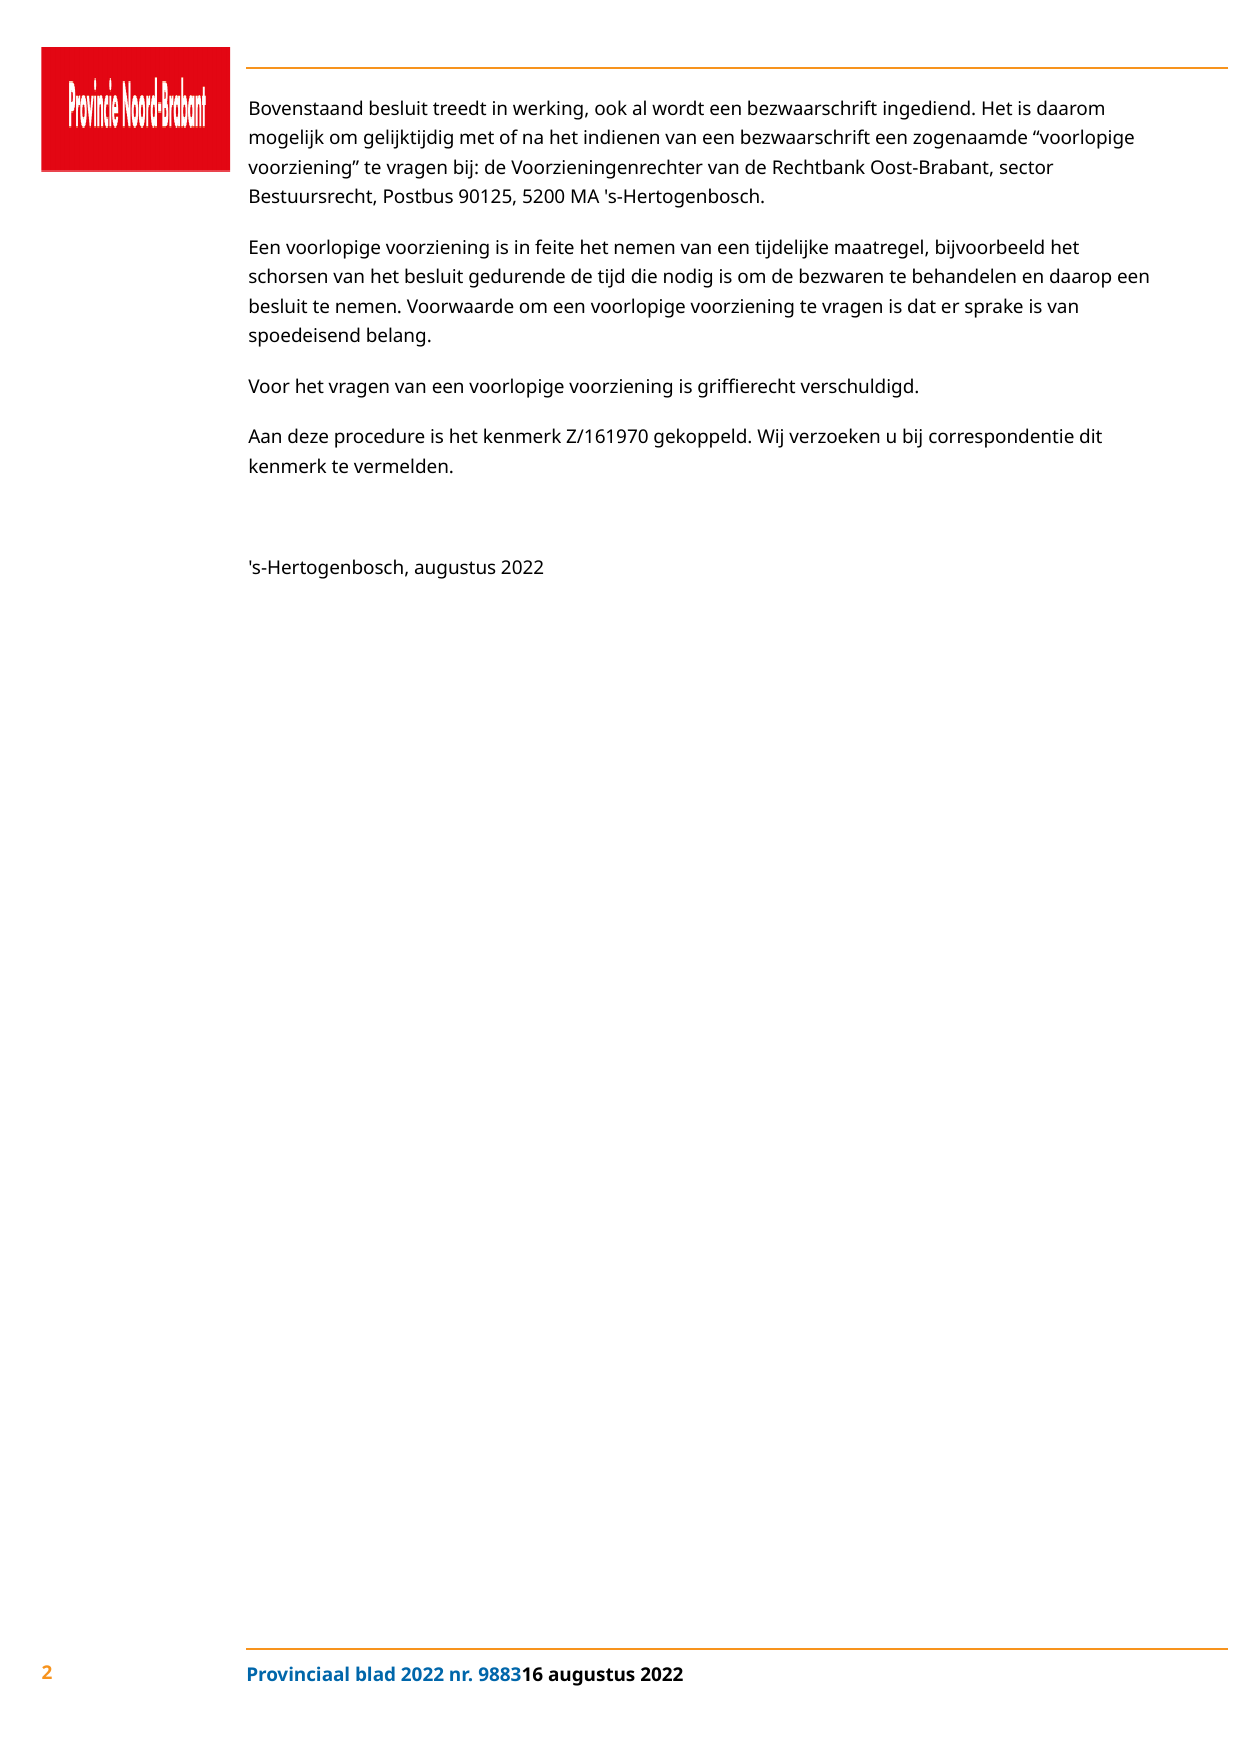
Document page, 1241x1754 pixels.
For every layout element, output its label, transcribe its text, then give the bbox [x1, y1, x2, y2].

picture [41, 47, 231, 172]
text 's-Hertogenbosch, augustus 2022 [248, 554, 1152, 580]
text Bovenstaand besluit treedt in werking, ook al wordt een bezwaarschrift ingediend. Het is daarom mogelijk om gelijktijdig met of na het indienen van een bezwaarschrift een zogenaamde “voorlopige voorziening” te vragen bij: de Voorzieningenrechter van de Rechtbank Oost-Brabant, sector Bestuursrecht, Postbus 90125, 5200 MA 's-Hertogenbosch. [248, 95, 1152, 209]
text Voor het vragen van een voorlopige voorziening is griffierecht verschuldigd. [248, 373, 1152, 399]
text Een voorlopige voorziening is in feite het nemen van een tijdelijke maatregel, bijvoorbeeld het schorsen van het besluit gedurende de tijd die nodig is om de bezwaren te behandelen en daarop een besluit te nemen. Voorwaarde om een voorlopige voorziening te vragen is dat er sprake is van spoedeisend belang. [248, 234, 1152, 348]
text Aan deze procedure is het kenmerk Z/161970 gekoppeld. Wij verzoeken u bij correspondentie dit kenmerk te vermelden. [248, 423, 1152, 479]
